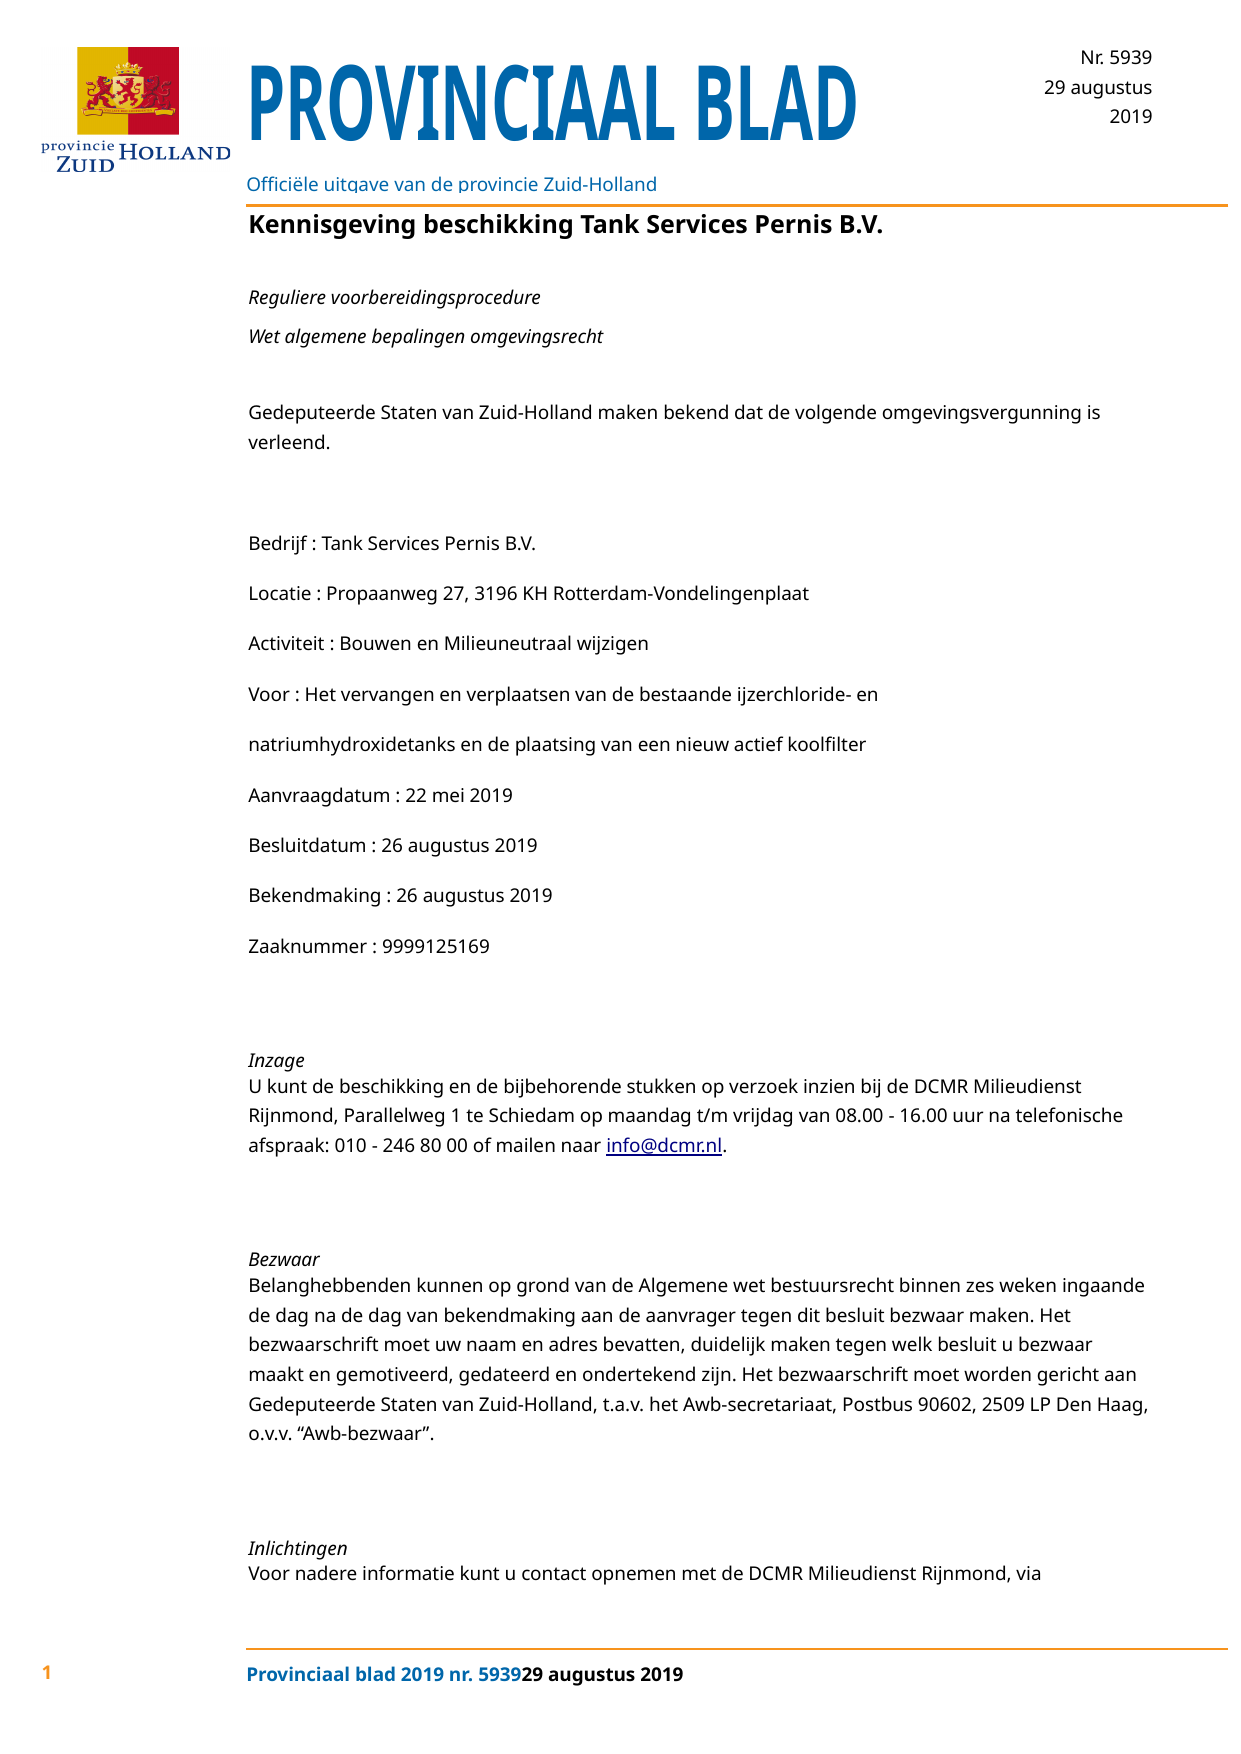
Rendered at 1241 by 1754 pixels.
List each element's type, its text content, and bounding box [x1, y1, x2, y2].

text Kennisgeving beschikking Tank Services Pernis B.V. [248, 207, 1152, 241]
text Inzage [248, 1047, 1152, 1073]
text Bezwaar [248, 1247, 1152, 1272]
picture [41, 47, 231, 172]
text U kunt de beschikking en de bijbehorende stukken op verzoek inzien bij de DCMR Milieudienst Rijnmond, Parallelweg 1 te Schiedam op maandag t/m vrijdag van 08.00 - 16.00 uur na telefonische afspraak: 010 - 246 80 00 of mailen naar info@dcmr.nl. [248, 1073, 1152, 1158]
text Bekendmaking : 26 augustus 2019 [248, 883, 1152, 908]
text Inlichtingen [248, 1535, 1152, 1560]
text Voor nadere informatie kunt u contact opnemen met de DCMR Milieudienst Rijnmond, via [248, 1560, 1152, 1586]
text Gedeputeerde Staten van Zuid-Holland maken bekend dat de volgende omgevingsvergunning is verleend. [248, 399, 1152, 454]
text Voor : Het vervangen en verplaatsen van de bestaande ijzerchloride- en [248, 681, 1152, 707]
text Zaaknummer : 9999125169 [248, 933, 1152, 959]
text Wet algemene bepalingen omgevingsrecht [248, 323, 1152, 349]
text Aanvraagdatum : 22 mei 2019 [248, 782, 1152, 807]
text Besluitdatum : 26 augustus 2019 [248, 832, 1152, 858]
text natriumhydroxidetanks en de plaatsing van een nieuw actief koolfilter [248, 731, 1152, 757]
text Activiteit : Bouwen en Milieuneutraal wijzigen [248, 631, 1152, 656]
text Locatie : Propaanweg 27, 3196 KH Rotterdam-Vondelingenplaat [248, 580, 1152, 606]
text Belanghebbenden kunnen op grond van de Algemene wet bestuursrecht binnen zes weken ingaande de dag na de dag van bekendmaking aan de aanvrager tegen dit besluit bezwaar maken. Het bezwaarschrift moet uw naam en adres bevatten, duidelijk maken tegen welk besluit u bezwaar maakt en gemotiveerd, gedateerd en ondertekend zijn. Het bezwaarschrift moet worden gericht aan Gedeputeerde Staten van Zuid-Holland, t.a.v. het Awb-secretariaat, Postbus 90602, 2509 LP Den Haag, o.v.v. “Awb-bezwaar”. [248, 1272, 1152, 1446]
text Bedrijf : Tank Services Pernis B.V. [248, 530, 1152, 555]
text Reguliere voorbereidingsprocedure [248, 284, 1152, 309]
